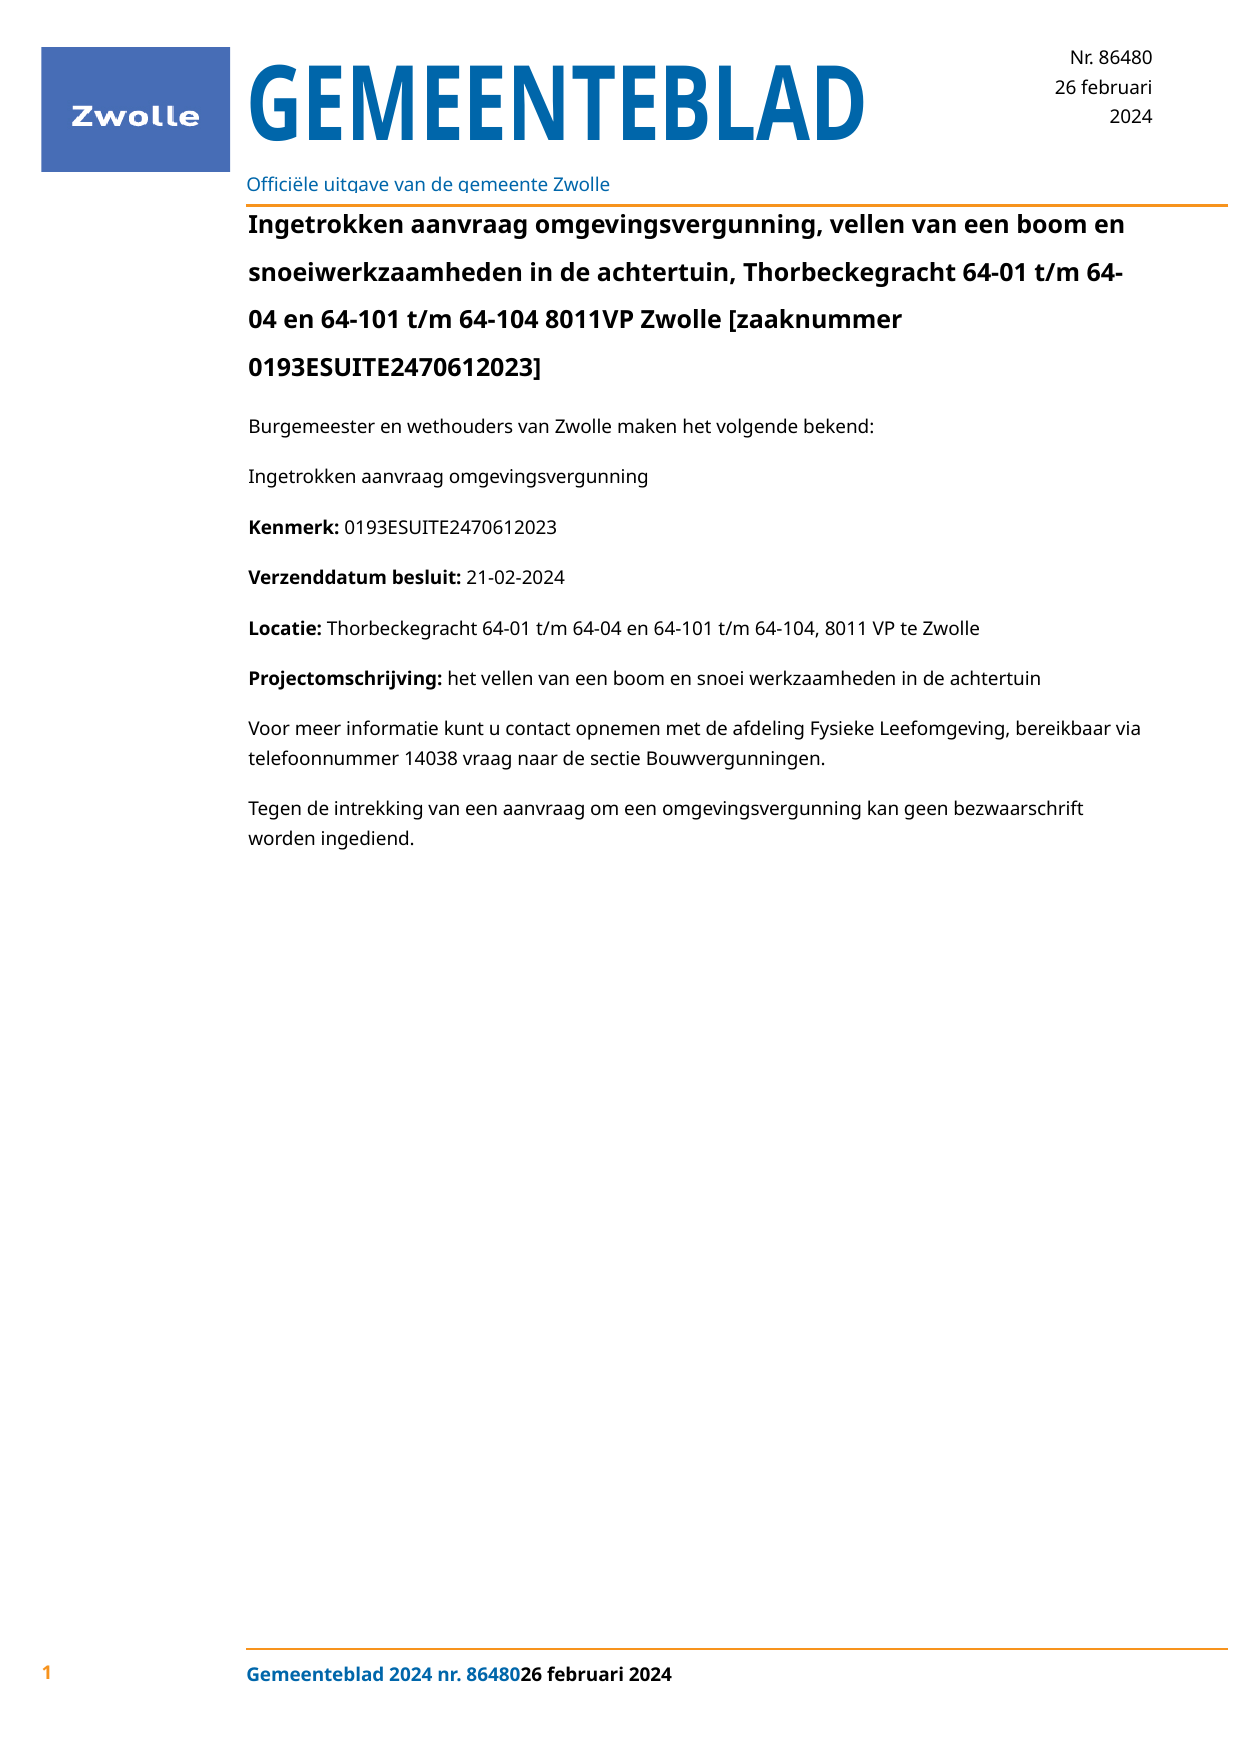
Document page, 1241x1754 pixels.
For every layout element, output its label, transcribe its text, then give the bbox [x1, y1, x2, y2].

text Voor meer informatie kunt u contact opnemen met de afdeling Fysieke Leefomgeving, bereikbaar via telefoonnummer 14038 vraag naar de sectie Bouwvergunningen. [248, 716, 1152, 771]
text Ingetrokken aanvraag omgevingsvergunning, vellen van een boom en snoeiwerkzaamheden in de achtertuin, Thorbeckegracht 64-01 t/m 64-04 en 64-101 t/m 64-104 8011VP Zwolle [zaaknummer 0193ESUITE2470612023] [248, 207, 1152, 384]
text Locatie: Thorbeckegracht 64-01 t/m 64-04 en 64-101 t/m 64-104, 8011 VP te Zwolle [248, 615, 1152, 641]
text Tegen de intrekking van een aanvraag om een omgevingsvergunning kan geen bezwaarschrift worden ingediend. [248, 796, 1152, 851]
text Kenmerk: 0193ESUITE2470612023 [248, 514, 1152, 540]
text Verzenddatum besluit: 21-02-2024 [248, 564, 1152, 590]
text Projectomschrijving: het vellen van een boom en snoei werkzaamheden in de achtertuin [248, 665, 1152, 691]
text Ingetrokken aanvraag omgevingsvergunning [248, 463, 1152, 489]
picture [41, 47, 231, 172]
text Burgemeester en wethouders van Zwolle maken het volgende bekend: [248, 413, 1152, 439]
